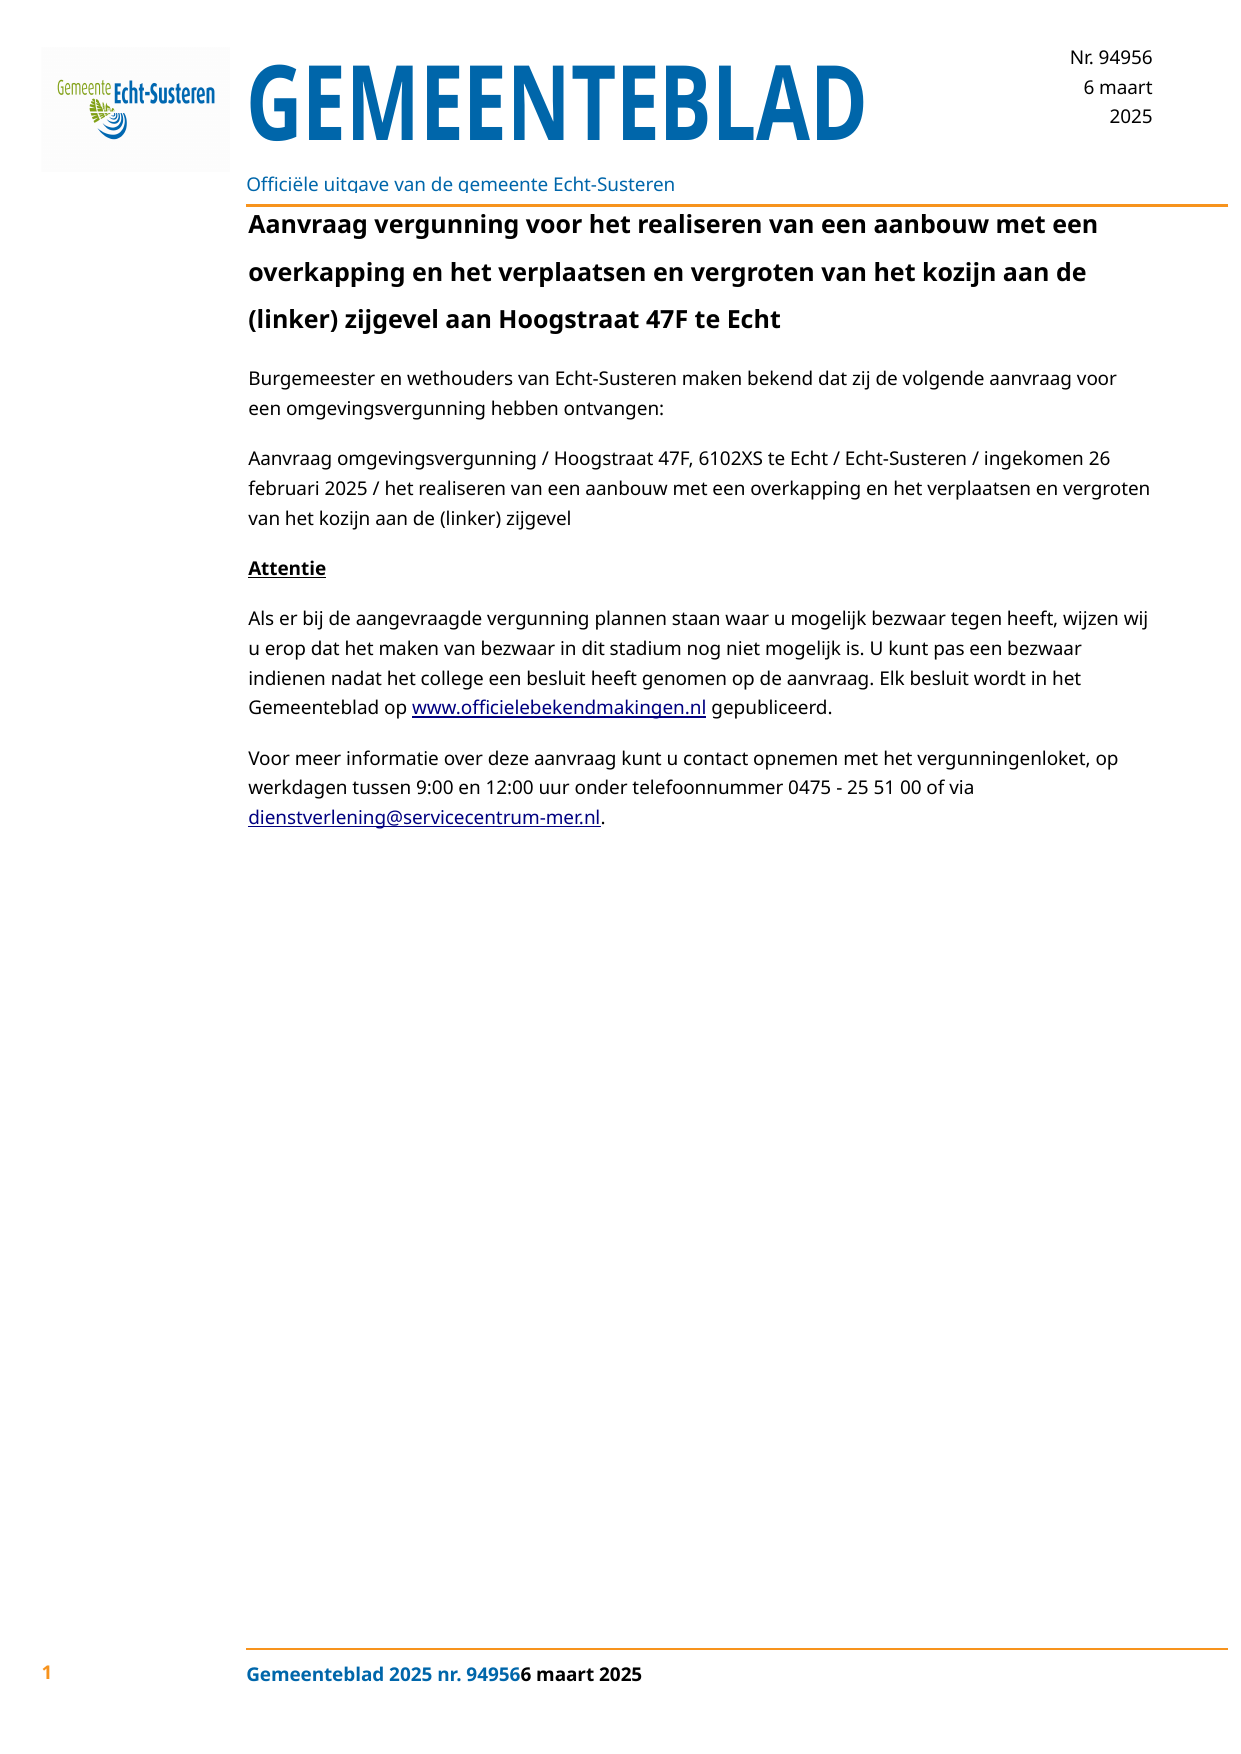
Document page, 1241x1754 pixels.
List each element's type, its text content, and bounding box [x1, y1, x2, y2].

text Aanvraag omgevingsvergunning / Hoogstraat 47F, 6102XS te Echt / Echt-Susteren / ingekomen 26 februari 2025 / het realiseren van een aanbouw met een overkapping en het verplaatsen en vergroten van het kozijn aan de (linker) zijgevel [248, 446, 1152, 530]
text Voor meer informatie over deze aanvraag kunt u contact opnemen met het vergunningenloket, op werkdagen tussen 9:00 en 12:00 uur onder telefoonnummer 0475 - 25 51 00 of via dienstverlening@servicecentrum-mer.nl. [248, 745, 1152, 829]
text Als er bij de aangevraagde vergunning plannen staan waar u mogelijk bezwaar tegen heeft, wijzen wij u erop dat het maken van bezwaar in dit stadium nog niet mogelijk is. U kunt pas een bezwaar indienen nadat het college een besluit heeft genomen op de aanvraag. Elk besluit wordt in het Gemeenteblad op www.officielebekendmakingen.nl gepubliceerd. [248, 606, 1152, 720]
text Attentie [248, 555, 1152, 581]
text Aanvraag vergunning voor het realiseren van een aanbouw met een overkapping en het verplaatsen en vergroten van het kozijn aan de (linker) zijgevel aan Hoogstraat 47F te Echt [248, 207, 1152, 336]
text Burgemeester en wethouders van Echt-Susteren maken bekend dat zij de volgende aanvraag voor een omgevingsvergunning hebben ontvangen: [248, 366, 1152, 421]
picture [41, 47, 231, 172]
